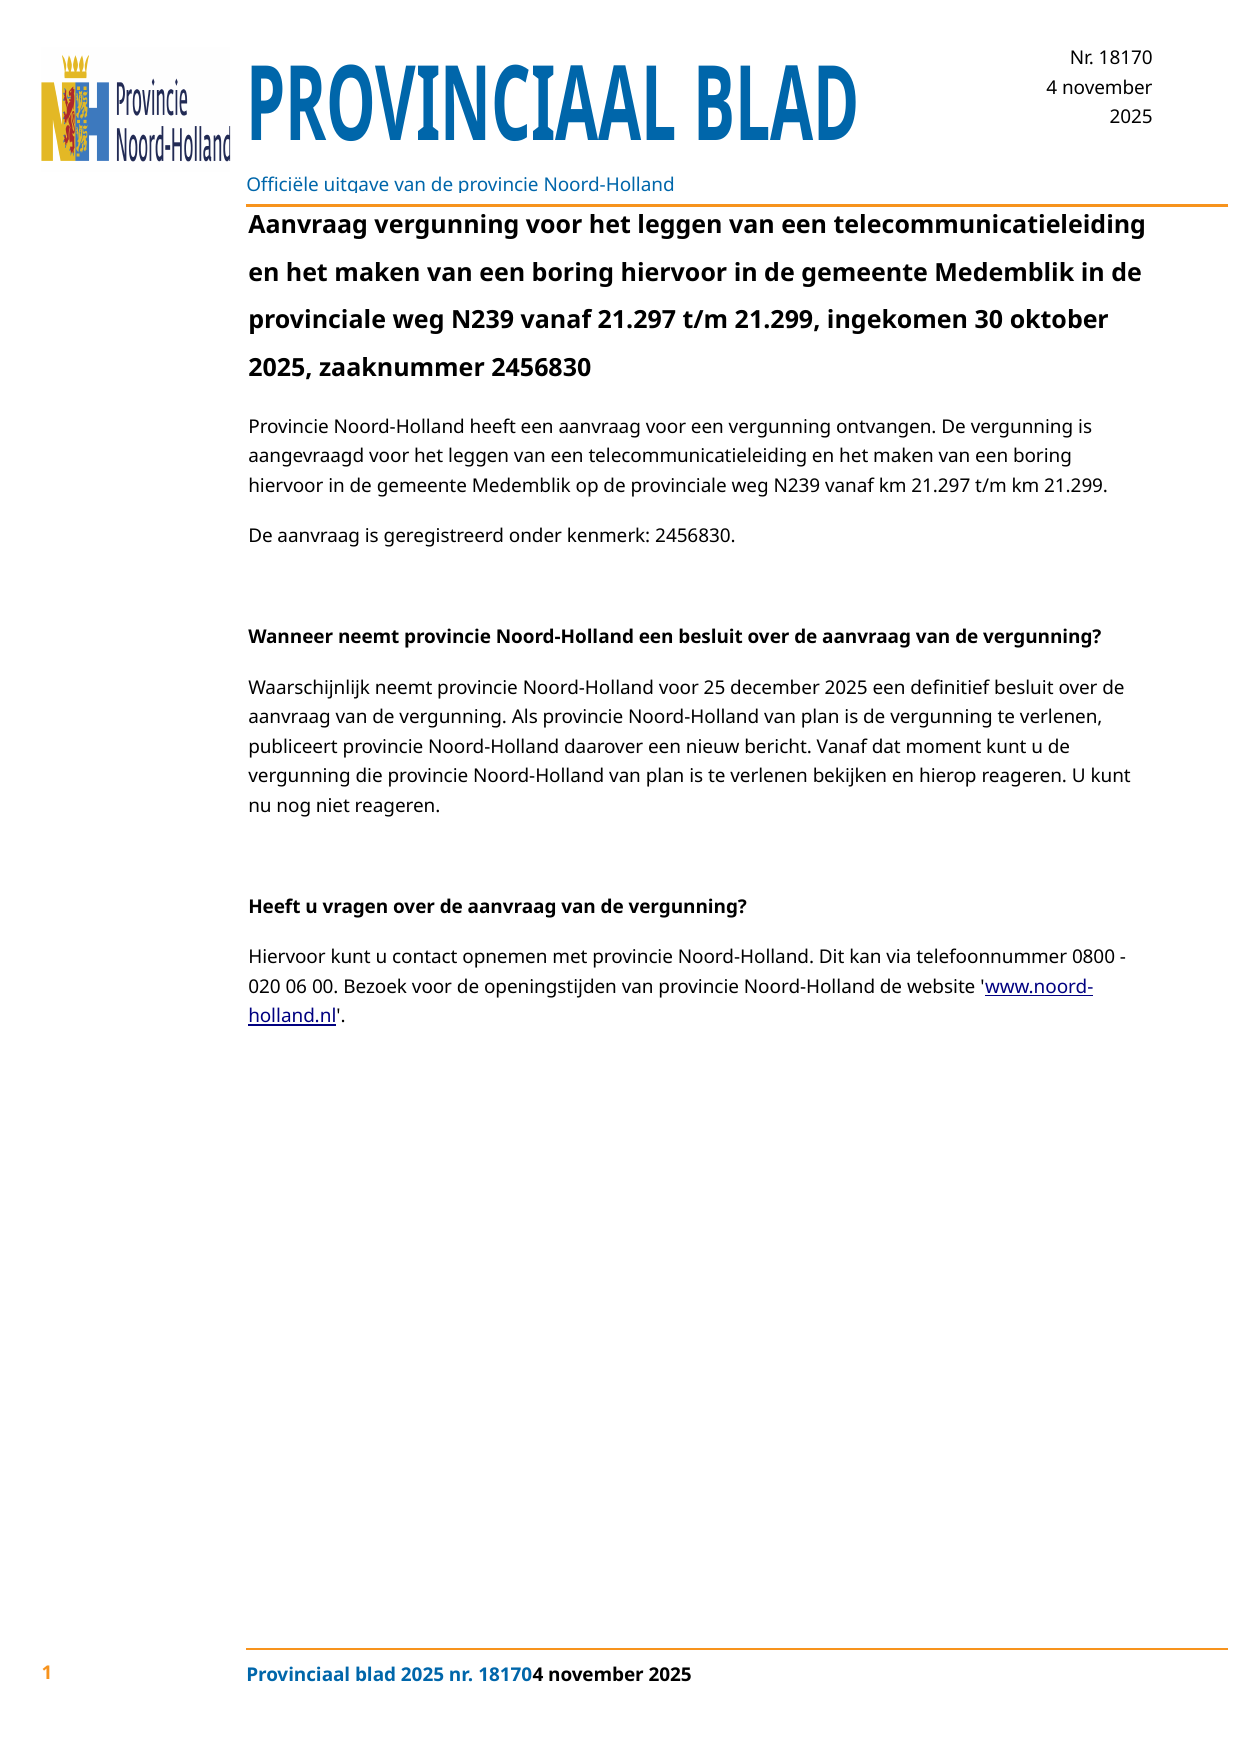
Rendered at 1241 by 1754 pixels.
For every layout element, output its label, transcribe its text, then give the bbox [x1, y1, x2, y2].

text Heeft u vragen over de aanvraag van de vergunning? [248, 893, 1152, 919]
text Wanneer neemt provincie Noord-Holland een besluit over de aanvraag van de vergunning? [248, 623, 1152, 649]
picture [41, 47, 231, 172]
text Hiervoor kunt u contact opnemen met provincie Noord-Holland. Dit kan via telefoonnummer 0800 - 020 06 00. Bezoek voor de openingstijden van provincie Noord-Holland de website 'www.noord-holland.nl'. [248, 943, 1152, 1028]
text Waarschijnlijk neemt provincie Noord-Holland voor 25 december 2025 een definitief besluit over de aanvraag van de vergunning. Als provincie Noord-Holland van plan is de vergunning te verlenen, publiceert provincie Noord-Holland daarover een nieuw bericht. Vanaf dat moment kunt u de vergunning die provincie Noord-Holland van plan is te verlenen bekijken en hierop reageren. U kunt nu nog niet reageren. [248, 674, 1152, 818]
text De aanvraag is geregistreerd onder kenmerk: 2456830. [248, 523, 1152, 548]
text Provincie Noord-Holland heeft een aanvraag voor een vergunning ontvangen. De vergunning is aangevraagd voor het leggen van een telecommunicatieleiding en het maken van een boring hiervoor in de gemeente Medemblik op de provinciale weg N239 vanaf km 21.297 t/m km 21.299. [248, 413, 1152, 498]
text Aanvraag vergunning voor het leggen van een telecommunicatieleiding en het maken van een boring hiervoor in de gemeente Medemblik in de provinciale weg N239 vanaf 21.297 t/m 21.299, ingekomen 30 oktober 2025, zaaknummer 2456830 [248, 207, 1152, 384]
